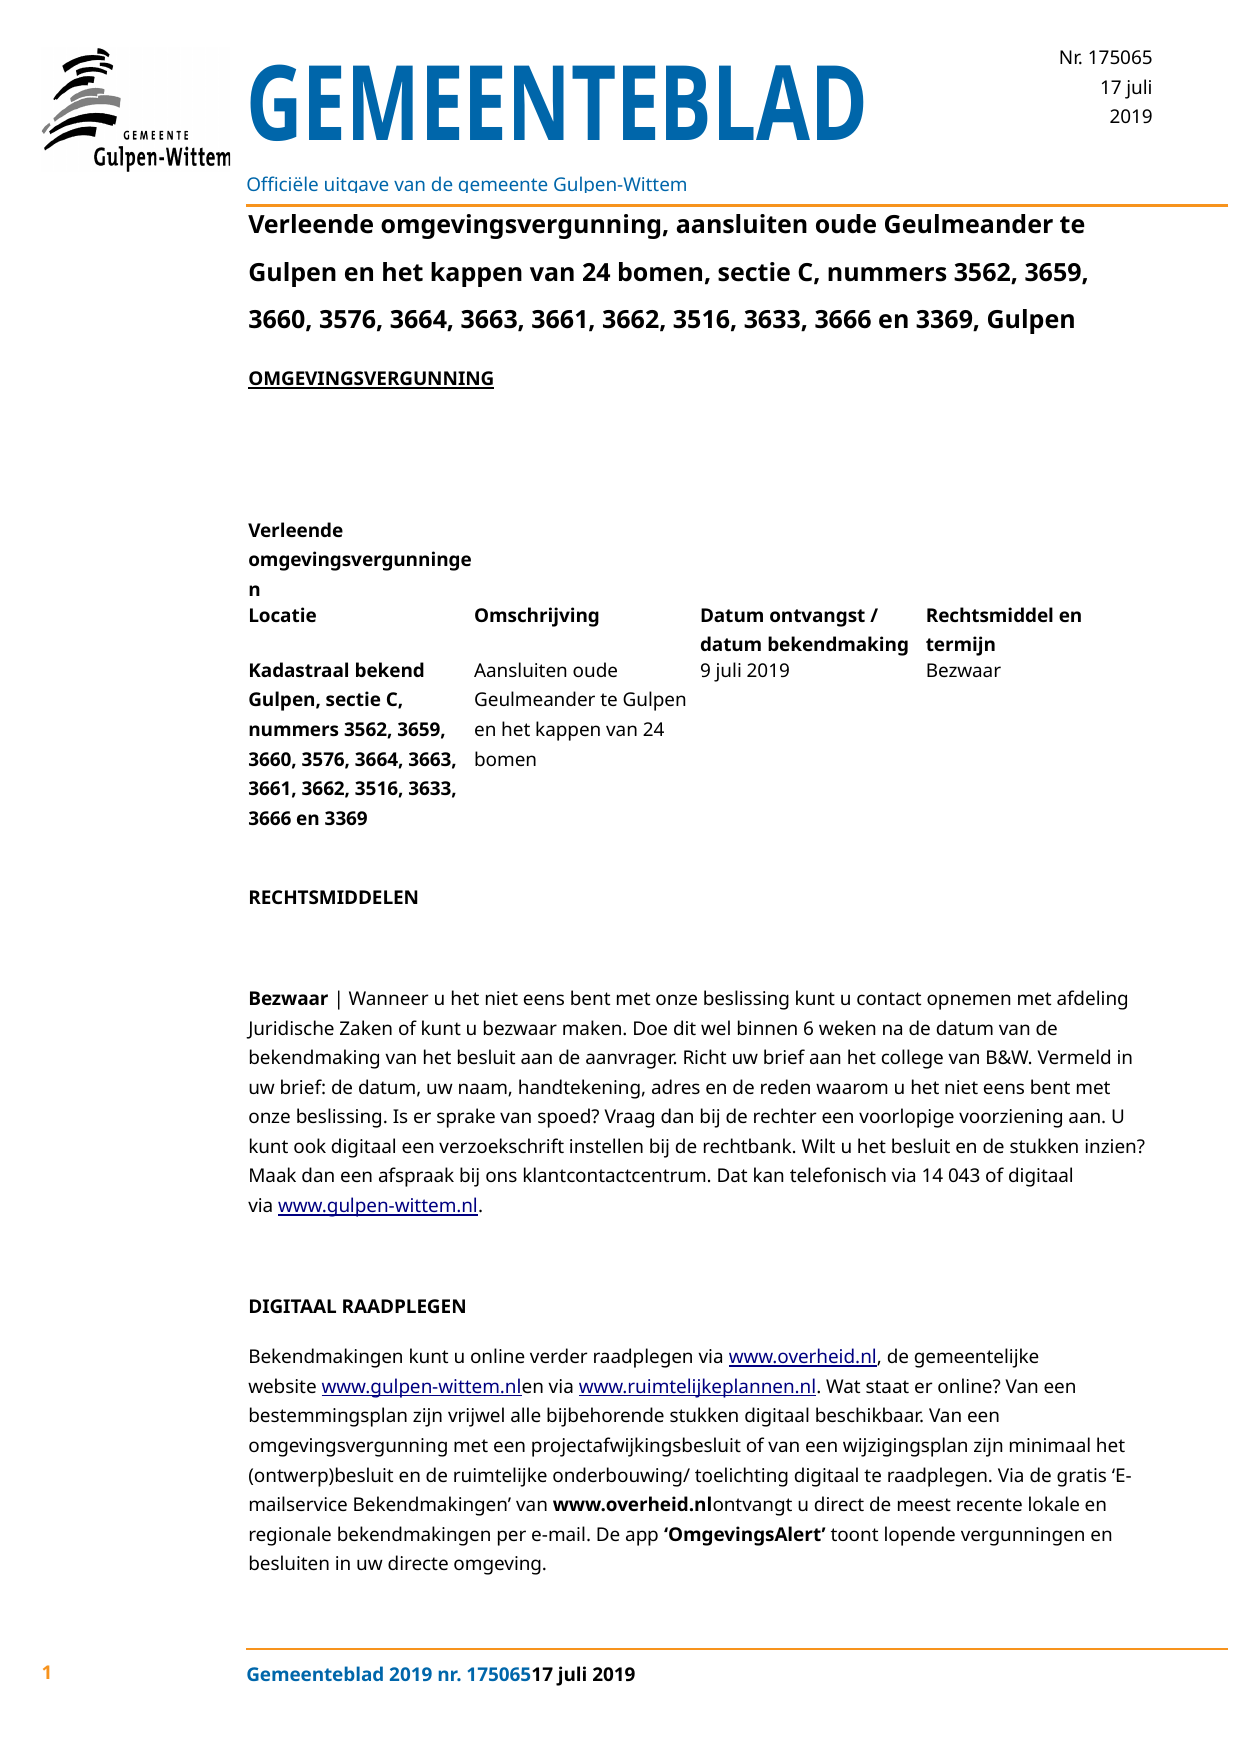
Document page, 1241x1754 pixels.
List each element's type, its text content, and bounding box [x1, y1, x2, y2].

table_cell 9 juli 2019 [700, 657, 926, 831]
table_header [474, 517, 700, 602]
picture [41, 47, 231, 172]
table_cell Rechtsmiddel en termijn [926, 602, 1152, 657]
table_header [926, 517, 1152, 602]
table_header [700, 517, 926, 602]
table_cell Aansluiten oude Geulmeander te Gulpen en het kappen van 24 bomen [474, 657, 700, 831]
text OMGEVINGSVERGUNNING [248, 366, 1152, 391]
table_cell Locatie [248, 602, 474, 657]
text Verleende omgevingsvergunning, aansluiten oude Geulmeander te Gulpen en het kappen van 24 bomen, sectie C, nummers 3562, 3659, 3660, 3576, 3664, 3663, 3661, 3662, 3516, 3633, 3666 en 3369, Gulpen [248, 207, 1152, 336]
table_cell Bezwaar [926, 657, 1152, 831]
text RECHTSMIDDELEN [248, 884, 1152, 910]
text Bezwaar | Wanneer u het niet eens bent met onze beslissing kunt u contact opnemen met afdeling Juridische Zaken of kunt u bezwaar maken. Doe dit wel binnen 6 weken na de datum van de bekendmaking van het besluit aan de aanvrager. Richt uw brief aan het college van B&W. Vermeld in uw brief: de datum, uw naam, handtekening, adres en de reden waarom u het niet eens bent met onze beslissing. Is er sprake van spoed? Vraag dan bij de rechter een voorlopige voorziening aan. U kunt ook digitaal een verzoekschrift instellen bij de rechtbank. Wilt u het besluit en de stukken inzien? Maak dan een afspraak bij ons klantcontactcentrum. Dat kan telefonisch via 14 043 of digitaal via www.gulpen-wittem.nl. [248, 985, 1152, 1218]
table_header Verleende omgevingsvergunningen [248, 517, 474, 602]
text Bekendmakingen kunt u online verder raadplegen via www.overheid.nl, de gemeentelijke website www.gulpen-wittem.nlen via www.ruimtelijkeplannen.nl. Wat staat er online? Van een bestemmingsplan zijn vrijwel alle bijbehorende stukken digitaal beschikbaar. Van een omgevingsvergunning met een projectafwijkingsbesluit of van een wijzigingsplan zijn minimaal het (ontwerp)besluit en de ruimtelijke onderbouwing/ toelichting digitaal te raadplegen. Via de gratis ‘E-mailservice Bekendmakingen’ van www.overheid.nlontvangt u direct de meest recente lokale en regionale bekendmakingen per e-mail. De app ‘OmgevingsAlert’ toont lopende vergunningen en besluiten in uw directe omgeving. [248, 1343, 1152, 1576]
table_cell Kadastraal bekend Gulpen, sectie C, nummers 3562, 3659, 3660, 3576, 3664, 3663, 3661, 3662, 3516, 3633, 3666 en 3369 [248, 657, 474, 831]
text DIGITAAL RAADPLEGEN [248, 1293, 1152, 1319]
table_cell Datum ontvangst / datum bekendmaking [700, 602, 926, 657]
table_cell Omschrijving [474, 602, 700, 657]
